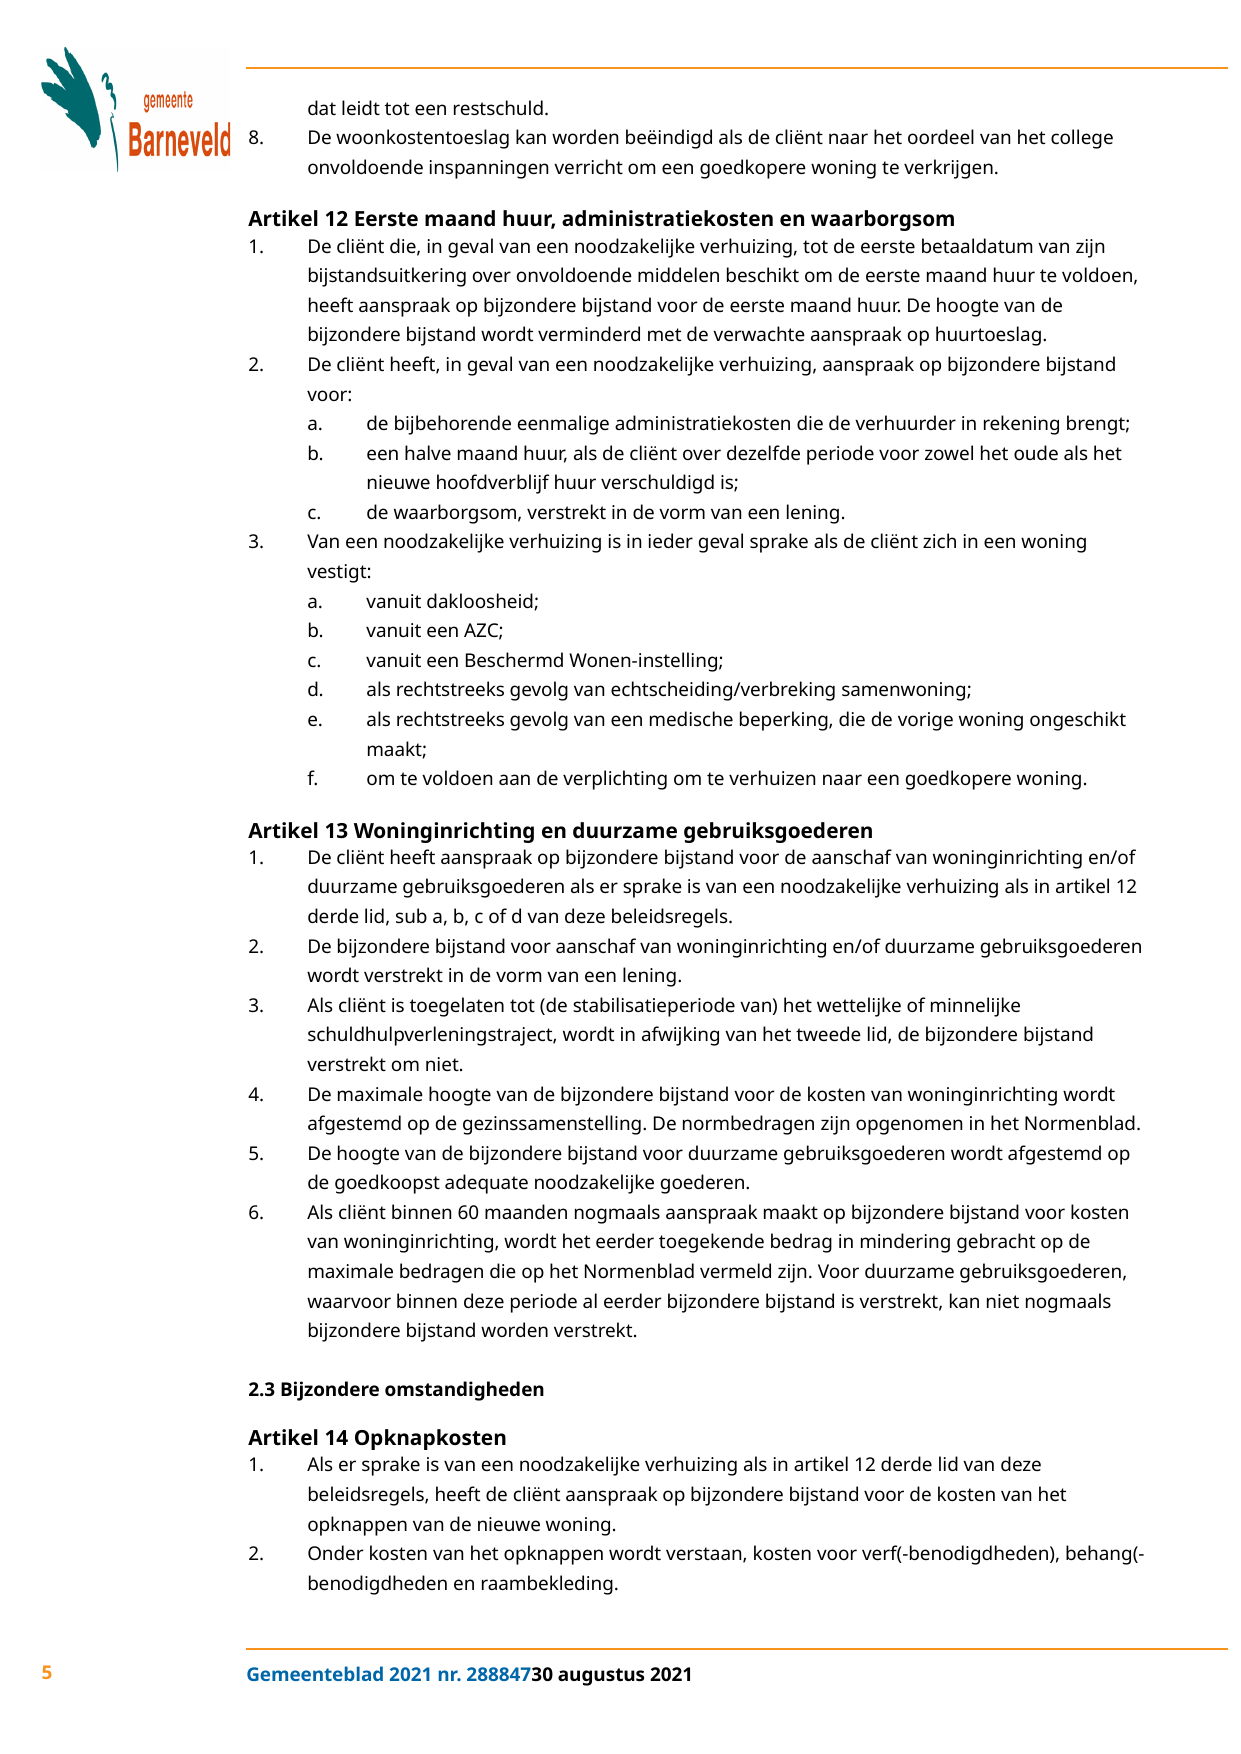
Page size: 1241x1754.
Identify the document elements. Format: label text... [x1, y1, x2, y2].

list De cliënt heeft aanspraak op bijzondere bijstand voor de aanschaf van woninginrichting en/of duurzame gebruiksgoederen als er sprake is van een noodzakelijke verhuizing als in artikel 12 derde lid, sub a, b, c of d van deze beleidsregels. [248, 844, 1152, 929]
list om te voldoen aan de verplichting om te verhuizen naar een goedkopere woning. [307, 765, 1152, 791]
list De maximale hoogte van de bijzondere bijstand voor de kosten van woninginrichting wordt afgestemd op de gezinssamenstelling. De normbedragen zijn opgenomen in het Normenblad. [248, 1081, 1152, 1136]
list De woonkostentoeslag kan worden beëindigd als de cliënt naar het oordeel van het college onvoldoende inspanningen verricht om een goedkopere woning te verkrijgen. [248, 124, 1152, 180]
list vanuit dakloosheid; [307, 588, 1152, 613]
text Artikel 13 Woninginrichting en duurzame gebruiksgoederen [248, 816, 1152, 844]
list Als er sprake is van een noodzakelijke verhuizing als in artikel 12 derde lid van deze beleidsregels, heeft de cliënt aanspraak op bijzondere bijstand voor de kosten van het opknappen van de nieuwe woning. [248, 1452, 1152, 1537]
picture [41, 47, 231, 172]
list Onder kosten van het opknappen wordt verstaan, kosten voor verf(-benodigdheden), behang(-benodigdheden en raambekleding. [248, 1540, 1152, 1596]
list De bijzondere bijstand voor aanschaf van woninginrichting en/of duurzame gebruiksgoederen wordt verstrekt in de vorm van een lening. [248, 933, 1152, 988]
list De cliënt heeft, in geval van een noodzakelijke verhuizing, aanspraak op bijzondere bijstand voor: [248, 351, 1152, 406]
list de waarborgsom, verstrekt in de vorm van een lening. [307, 499, 1152, 525]
list De cliënt die, in geval van een noodzakelijke verhuizing, tot de eerste betaaldatum van zijn bijstandsuitkering over onvoldoende middelen beschikt om de eerste maand huur te voldoen, heeft aanspraak op bijzondere bijstand voor de eerste maand huur. De hoogte van de bijzondere bijstand wordt verminderd met de verwachte aanspraak op huurtoeslag. [248, 233, 1152, 347]
text 2.3 Bijzondere omstandigheden [248, 1377, 1152, 1402]
list vanuit een Beschermd Wonen-instelling; [307, 647, 1152, 673]
list een halve maand huur, als de cliënt over dezelfde periode voor zowel het oude als het nieuwe hoofdverblijf huur verschuldigd is; [307, 440, 1152, 495]
list Van een noodzakelijke verhuizing is in ieder geval sprake als de cliënt zich in een woning vestigt: [248, 529, 1152, 584]
list Als cliënt is toegelaten tot (de stabilisatieperiode van) het wettelijke of minnelijke schuldhulpverleningstraject, wordt in afwijking van het tweede lid, de bijzondere bijstand verstrekt om niet. [248, 992, 1152, 1077]
list als rechtstreeks gevolg van echtscheiding/verbreking samenwoning; [307, 677, 1152, 702]
list Als cliënt binnen 60 maanden nogmaals aanspraak maakt op bijzondere bijstand voor kosten van woninginrichting, wordt het eerder toegekende bedrag in mindering gebracht op de maximale bedragen die op het Normenblad vermeld zijn. Voor duurzame gebruiksgoederen, waarvoor binnen deze periode al eerder bijzondere bijstand is verstrekt, kan niet nogmaals bijzondere bijstand worden verstrekt. [248, 1199, 1152, 1343]
list de bijbehorende eenmalige administratiekosten die de verhuurder in rekening brengt; [307, 410, 1152, 436]
list vanuit een AZC; [307, 617, 1152, 643]
text Artikel 12 Eerste maand huur, administratiekosten en waarborgsom [248, 204, 1152, 233]
text Artikel 14 Opknapkosten [248, 1423, 1152, 1452]
list als rechtstreeks gevolg van een medische beperking, die de vorige woning ongeschikt maakt; [307, 706, 1152, 761]
list dat leidt tot een restschuld. [248, 95, 1152, 121]
list De hoogte van de bijzondere bijstand voor duurzame gebruiksgoederen wordt afgestemd op de goedkoopst adequate noodzakelijke goederen. [248, 1140, 1152, 1195]
